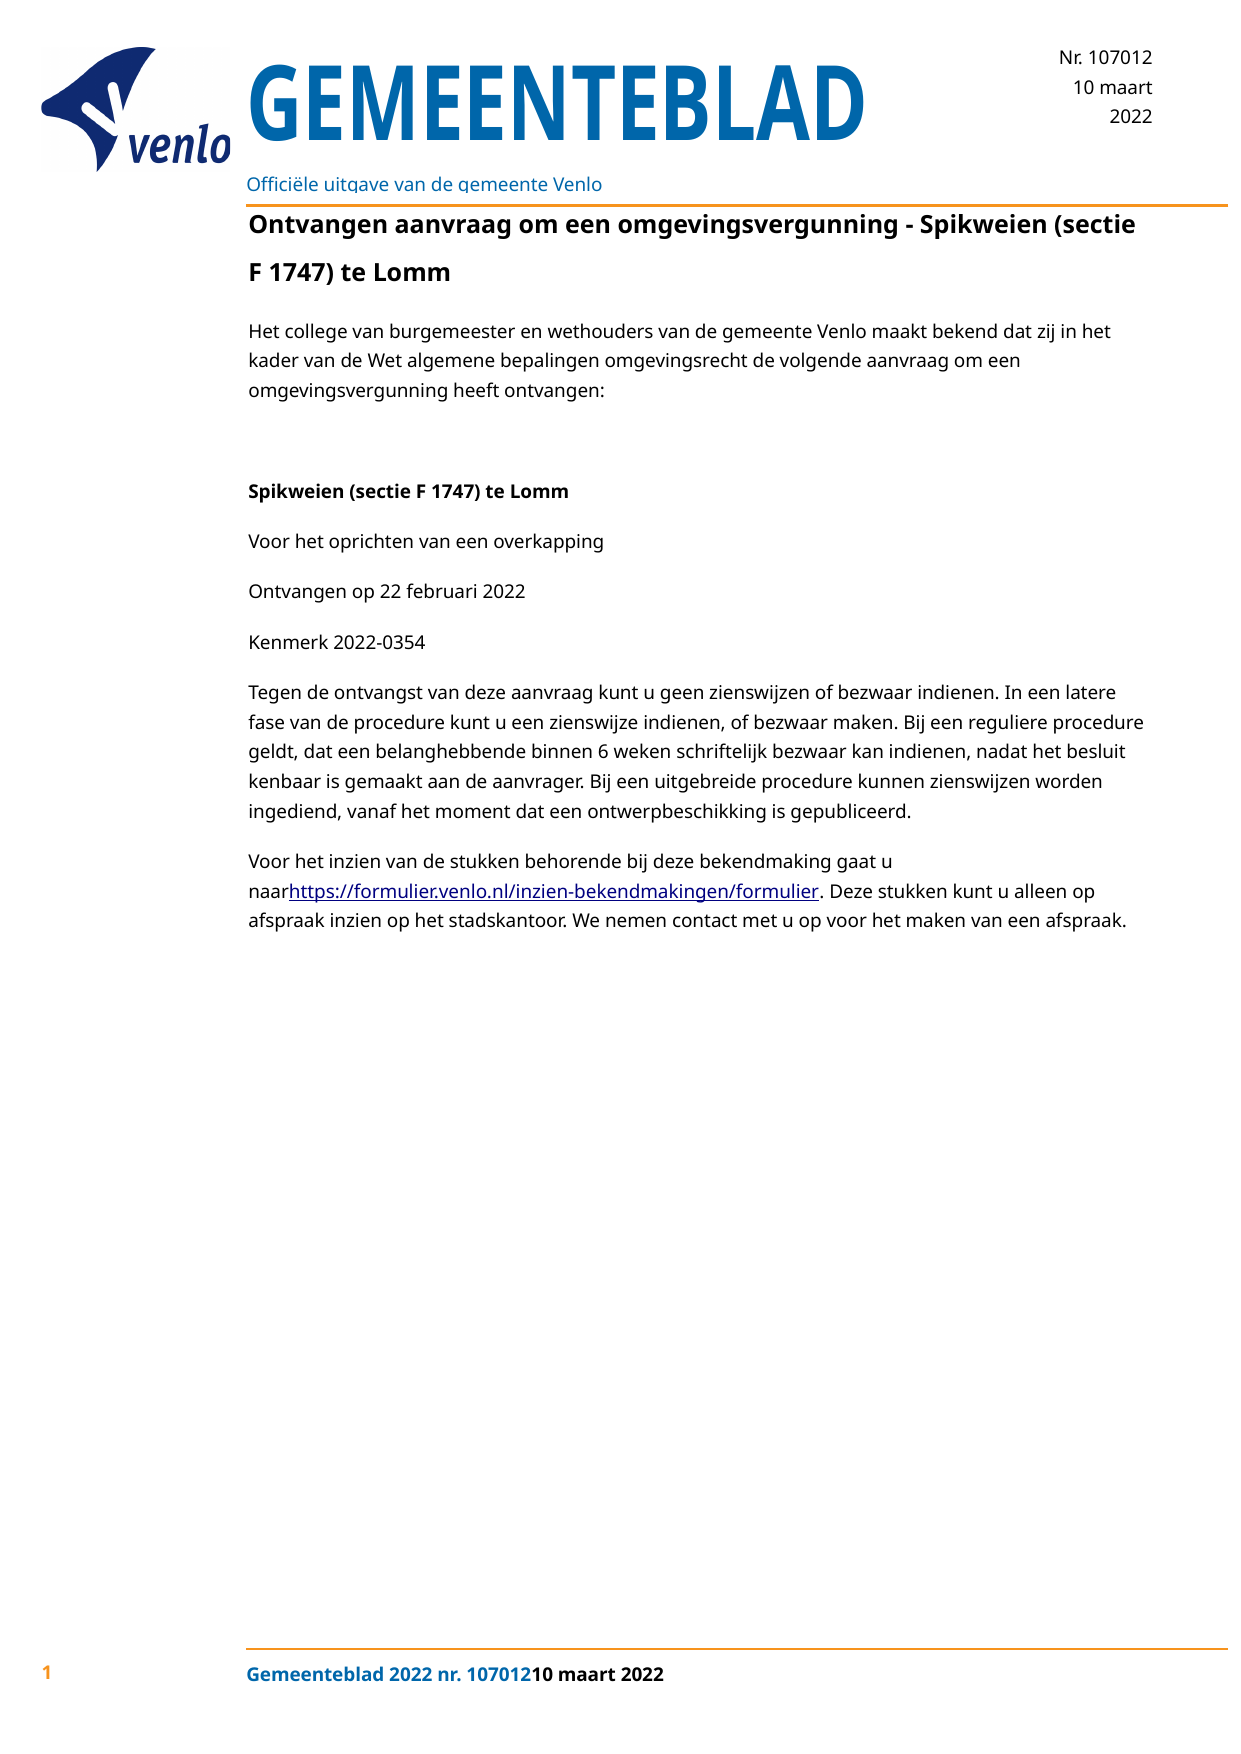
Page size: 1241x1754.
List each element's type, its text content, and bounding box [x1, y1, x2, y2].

text Ontvangen aanvraag om een omgevingsvergunning - Spikweien (sectie F 1747) te Lomm [248, 207, 1152, 288]
text Het college van burgemeester en wethouders van de gemeente Venlo maakt bekend dat zij in het kader van de Wet algemene bepalingen omgevingsrecht de volgende aanvraag om een omgevingsvergunning heeft ontvangen: [248, 318, 1152, 403]
text Ontvangen op 22 februari 2022 [248, 579, 1152, 604]
text Kenmerk 2022-0354 [248, 629, 1152, 655]
text Voor het inzien van de stukken behorende bij deze bekendmaking gaat u naarhttps://formulier.venlo.nl/inzien-bekendmakingen/formulier. Deze stukken kunt u alleen op afspraak inzien op het stadskantoor. We nemen contact met u op voor het maken van een afspraak. [248, 848, 1152, 933]
text Spikweien (sectie F 1747) te Lomm [248, 478, 1152, 504]
text Voor het oprichten van een overkapping [248, 528, 1152, 554]
picture [41, 47, 231, 172]
text Tegen de ontvangst van deze aanvraag kunt u geen zienswijzen of bezwaar indienen. In een latere fase van de procedure kunt u een zienswijze indienen, of bezwaar maken. Bij een reguliere procedure geldt, dat een belanghebbende binnen 6 weken schriftelijk bezwaar kan indienen, nadat het besluit kenbaar is gemaakt aan de aanvrager. Bij een uitgebreide procedure kunnen zienswijzen worden ingediend, vanaf het moment dat een ontwerpbeschikking is gepubliceerd. [248, 679, 1152, 824]
